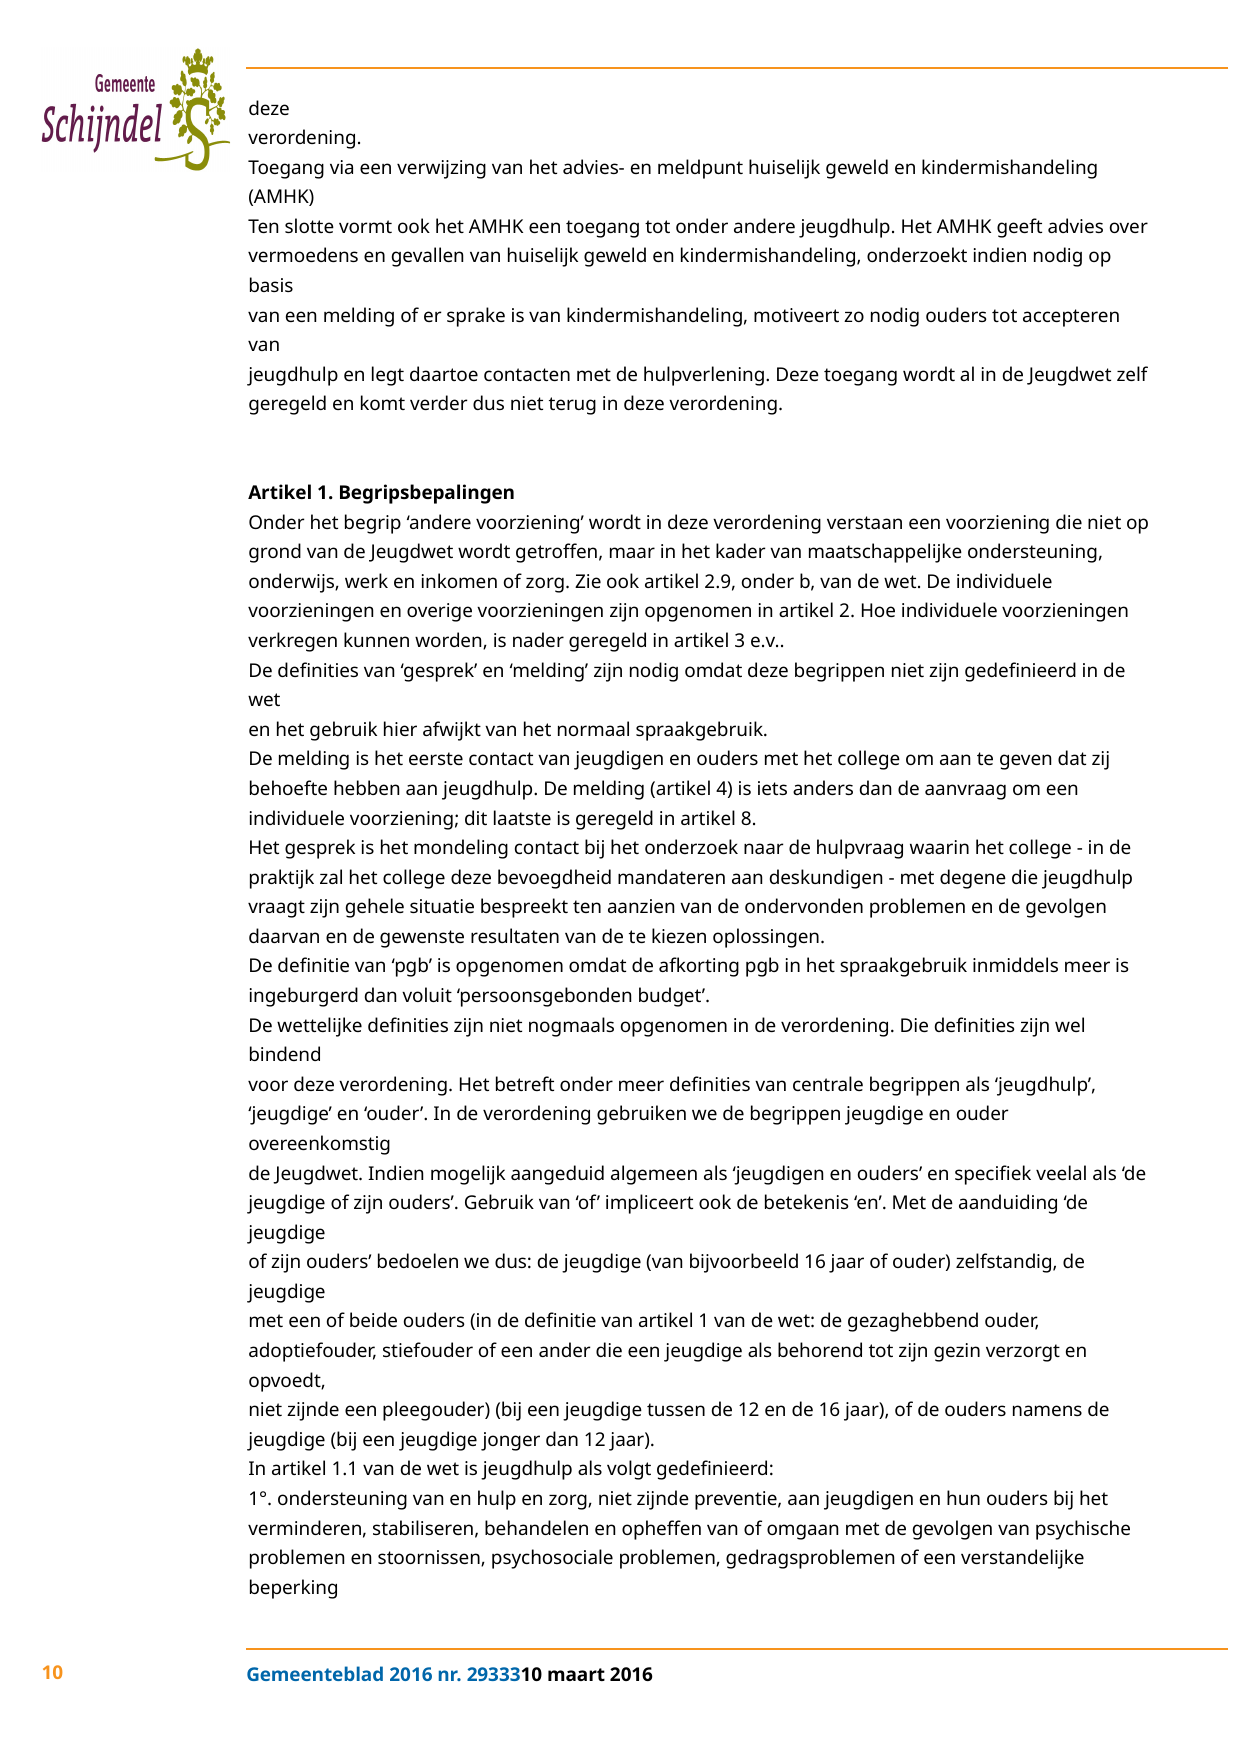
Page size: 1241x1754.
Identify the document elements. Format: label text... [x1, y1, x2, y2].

text jeugdige of zijn ouders’. Gebruik van ‘of’ impliceert ook de betekenis ‘en’. Met de aanduiding ‘de jeugdige [248, 1189, 1152, 1245]
text verkregen kunnen worden, is nader geregeld in artikel 3 e.v.. [248, 627, 1152, 653]
text grond van de Jeugdwet wordt getroffen, maar in het kader van maatschappelijke ondersteuning, [248, 538, 1152, 564]
text met een of beide ouders (in de definitie van artikel 1 van de wet: de gezaghebbend ouder, [248, 1308, 1152, 1333]
text ‘jeugdige’ en ‘ouder’. In de verordening gebruiken we de begrippen jeugdige en ouder overeenkomstig [248, 1101, 1152, 1156]
text Toegang via een verwijzing van het advies- en meldpunt huiselijk geweld en kindermishandeling (AMHK) [248, 154, 1152, 209]
text De definitie van ‘pgb’ is opgenomen omdat de afkorting pgb in het spraakgebruik inmiddels meer is [248, 953, 1152, 978]
text jeugdhulp en legt daartoe contacten met de hulpverlening. Deze toegang wordt al in de Jeugdwet zelf geregeld en komt verder dus niet terug in deze verordening. [248, 361, 1152, 416]
text daarvan en de gewenste resultaten van de te kiezen oplossingen. [248, 923, 1152, 949]
text jeugdige (bij een jeugdige jonger dan 12 jaar). [248, 1426, 1152, 1452]
text of zijn ouders’ bedoelen we dus: de jeugdige (van bijvoorbeeld 16 jaar of ouder) zelfstandig, de jeugdige [248, 1248, 1152, 1304]
text deze [248, 95, 1152, 121]
text De definities van ‘gesprek’ en ‘melding’ zijn nodig omdat deze begrippen niet zijn gedefinieerd in de wet [248, 657, 1152, 712]
text Artikel 1. Begripsbepalingen [248, 479, 1152, 505]
text De melding is het eerste contact van jeugdigen en ouders met het college om aan te geven dat zij [248, 746, 1152, 771]
text Ten slotte vormt ook het AMHK een toegang tot onder andere jeugdhulp. Het AMHK geeft advies over [248, 213, 1152, 239]
text individuele voorziening; dit laatste is geregeld in artikel 8. [248, 805, 1152, 831]
text vermoedens en gevallen van huiselijk geweld en kindermishandeling, onderzoekt indien nodig op basis [248, 243, 1152, 298]
text de Jeugdwet. Indien mogelijk aangeduid algemeen als ‘jeugdigen en ouders’ en specifiek veelal als ‘de [248, 1160, 1152, 1186]
text behoefte hebben aan jeugdhulp. De melding (artikel 4) is iets anders dan de aanvraag om een [248, 775, 1152, 801]
text praktijk zal het college deze bevoegdheid mandateren aan deskundigen - met degene die jeugdhulp [248, 864, 1152, 890]
text vraagt zijn gehele situatie bespreekt ten aanzien van de ondervonden problemen en de gevolgen [248, 893, 1152, 919]
picture [41, 47, 231, 172]
text van een melding of er sprake is van kindermishandeling, motiveert zo nodig ouders tot accepteren van [248, 302, 1152, 357]
text onderwijs, werk en inkomen of zorg. Zie ook artikel 2.9, onder b, van de wet. De individuele [248, 568, 1152, 594]
text problemen en stoornissen, psychosociale problemen, gedragsproblemen of een verstandelijke beperking [248, 1544, 1152, 1600]
text verordening. [248, 124, 1152, 150]
text niet zijnde een pleegouder) (bij een jeugdige tussen de 12 en de 16 jaar), of de ouders namens de [248, 1396, 1152, 1422]
text Onder het begrip ‘andere voorziening’ wordt in deze verordening verstaan een voorziening die niet op [248, 509, 1152, 535]
text Het gesprek is het mondeling contact bij het onderzoek naar de hulpvraag waarin het college - in de [248, 834, 1152, 860]
text De wettelijke definities zijn niet nogmaals opgenomen in de verordening. Die definities zijn wel bindend [248, 1012, 1152, 1067]
text en het gebruik hier afwijkt van het normaal spraakgebruik. [248, 716, 1152, 742]
text ingeburgerd dan voluit ‘persoonsgebonden budget’. [248, 982, 1152, 1008]
text voor deze verordening. Het betreft onder meer definities van centrale begrippen als ‘jeugdhulp’, [248, 1071, 1152, 1097]
text 1°. ondersteuning van en hulp en zorg, niet zijnde preventie, aan jeugdigen en hun ouders bij het [248, 1485, 1152, 1511]
text verminderen, stabiliseren, behandelen en opheffen van of omgaan met de gevolgen van psychische [248, 1515, 1152, 1541]
text In artikel 1.1 van de wet is jeugdhulp als volgt gedefinieerd: [248, 1456, 1152, 1481]
text voorzieningen en overige voorzieningen zijn opgenomen in artikel 2. Hoe individuele voorzieningen [248, 598, 1152, 623]
text adoptiefouder, stiefouder of een ander die een jeugdige als behorend tot zijn gezin verzorgt en opvoedt, [248, 1337, 1152, 1393]
